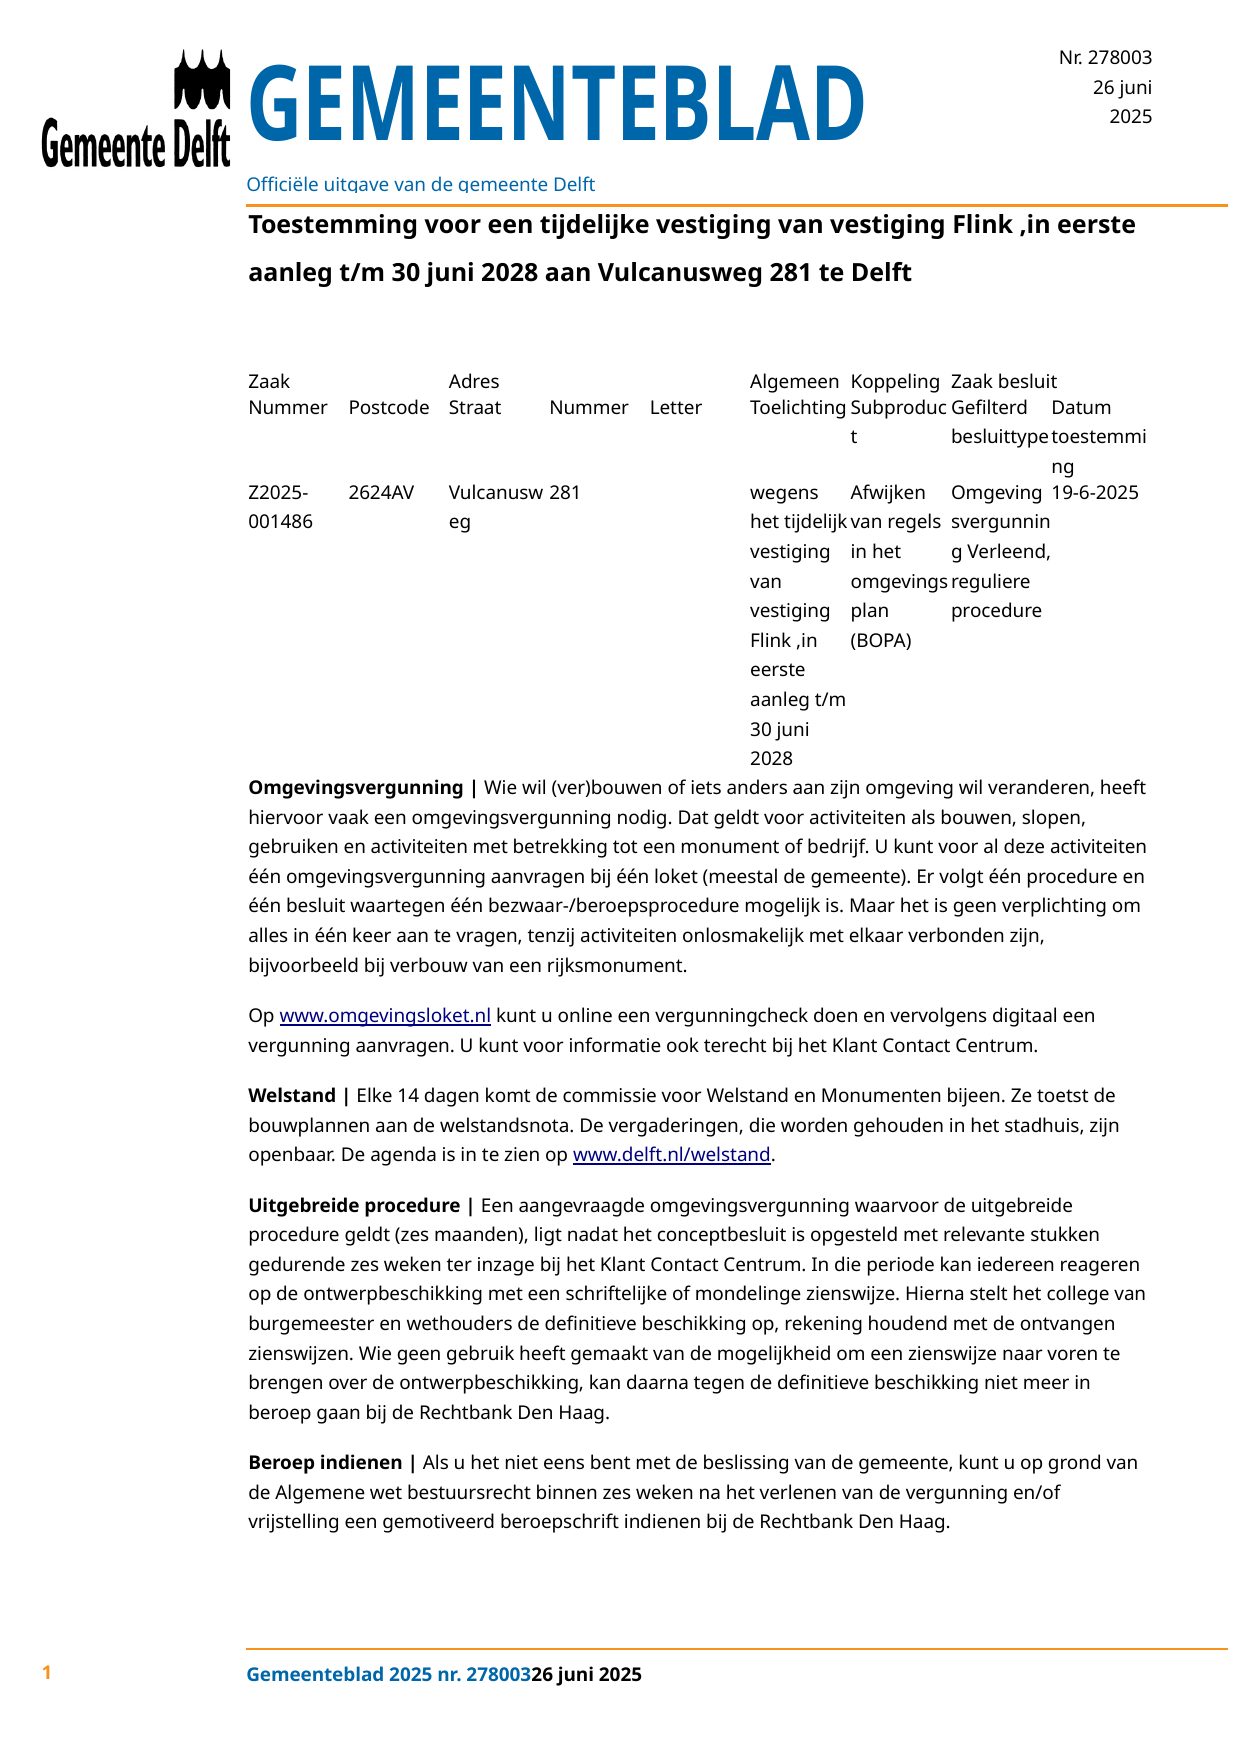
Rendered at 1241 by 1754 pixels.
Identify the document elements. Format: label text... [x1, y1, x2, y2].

table_header [549, 369, 649, 394]
table_cell Z2025-001486 [248, 479, 348, 771]
table_cell Straat [449, 394, 549, 479]
table_cell Afwijken van regels in het omgevingsplan (BOPA) [850, 479, 951, 771]
table_cell Toelichting [750, 394, 850, 479]
table_cell 281 [549, 479, 649, 771]
text Welstand | Elke 14 dagen komt de commissie voor Welstand en Monumenten bijeen. Ze toetst de bouwplannen aan de welstandsnota. De vergaderingen, die worden gehouden in het stadhuis, zijn openbaar. De agenda is in te zien op www.delft.nl/welstand. [248, 1082, 1152, 1167]
table_cell [650, 479, 750, 771]
table_cell 19-6-2025 [1051, 479, 1152, 771]
text Toestemming voor een tijdelijke vestiging van vestiging Flink ,in eerste aanleg t/m 30 juni 2028 aan Vulcanusweg 281 te Delft [248, 207, 1152, 288]
text Uitgebreide procedure | Een aangevraagde omgevingsvergunning waarvoor de uitgebreide procedure geldt (zes maanden), ligt nadat het conceptbesluit is opgesteld met relevante stukken gedurende zes weken ter inzage bij het Klant Contact Centrum. In die periode kan iedereen reageren op de ontwerpbeschikking met een schriftelijke of mondelinge zienswijze. Hierna stelt het college van burgemeester en wethouders de definitieve beschikking op, rekening houdend met de ontvangen zienswijzen. Wie geen gebruik heeft gemaakt van de mogelijkheid om een zienswijze naar voren te brengen over de ontwerpbeschikking, kan daarna tegen de definitieve beschikking niet meer in beroep gaan bij de Rechtbank Den Haag. [248, 1192, 1152, 1424]
table_header Adres [449, 369, 549, 394]
table_cell Letter [650, 394, 750, 479]
text Beroep indienen | Als u het niet eens bent met de beslissing van de gemeente, kunt u op grond van de Algemene wet bestuursrecht binnen zes weken na het verlenen van de vergunning en/of vrijstelling een gemotiveerd beroepschrift indienen bij de Rechtbank Den Haag. [248, 1449, 1152, 1534]
table_header [348, 369, 449, 394]
table_cell Nummer [549, 394, 649, 479]
table_header Algemeen [750, 369, 850, 394]
table_header Zaak besluit [951, 369, 1152, 394]
table_cell Postcode [348, 394, 449, 479]
text Omgevingsvergunning | Wie wil (ver)bouwen of iets anders aan zijn omgeving wil veranderen, heeft hiervoor vaak een omgevingsvergunning nodig. Dat geldt voor activiteiten als bouwen, slopen, gebruiken en activiteiten met betrekking tot een monument of bedrijf. U kunt voor al deze activiteiten één omgevingsvergunning aanvragen bij één loket (meestal de gemeente). Er volgt één procedure en één besluit waartegen één bezwaar-/beroepsprocedure mogelijk is. Maar het is geen verplichting om alles in één keer aan te vragen, tenzij activiteiten onlosmakelijk met elkaar verbonden zijn, bijvoorbeeld bij verbouw van een rijksmonument. [248, 774, 1152, 977]
text Op www.omgevingsloket.nl kunt u online een vergunningcheck doen en vervolgens digitaal een vergunning aanvragen. U kunt voor informatie ook terecht bij het Klant Contact Centrum. [248, 1002, 1152, 1057]
table_header Zaak [248, 369, 348, 394]
table_cell 2624AV [348, 479, 449, 771]
table_cell Vulcanusweg [449, 479, 549, 771]
table_cell wegens het tijdelijk vestiging van vestiging Flink ,in eerste aanleg t/m 30 juni 2028 [750, 479, 850, 771]
table_cell Subproduct [850, 394, 951, 479]
table_cell Nummer [248, 394, 348, 479]
table_cell Omgevingsvergunning Verleend, reguliere procedure [951, 479, 1051, 771]
table_header [650, 369, 750, 394]
table_cell Datum toestemming [1051, 394, 1152, 479]
table_header Koppeling [850, 369, 951, 394]
picture [41, 47, 231, 172]
table_cell Gefilterd besluittype [951, 394, 1051, 479]
